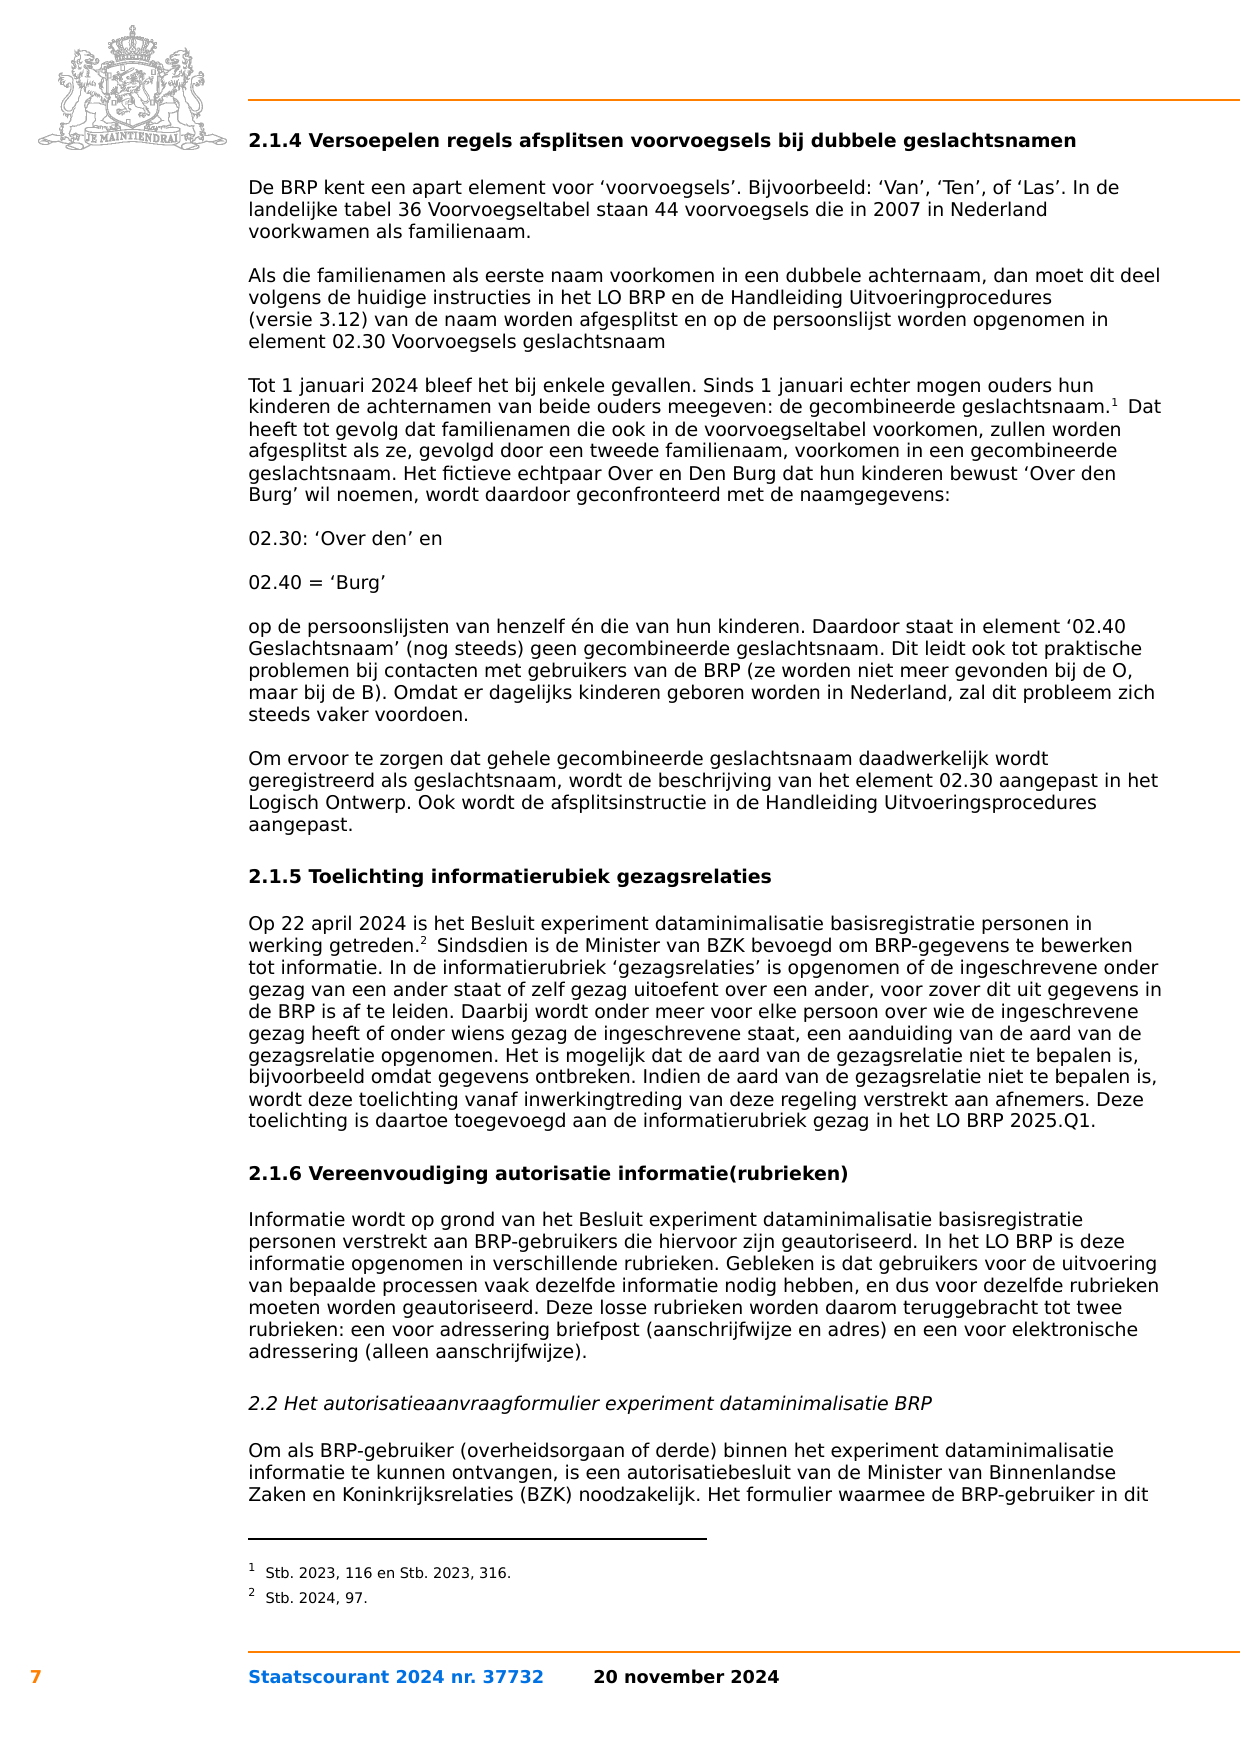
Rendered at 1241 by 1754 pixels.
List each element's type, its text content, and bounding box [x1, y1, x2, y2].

picture [38, 25, 227, 150]
text 02.30: ‘Over den’ en [248, 528, 1163, 550]
text 02.40 = ‘Burg’ [248, 572, 1163, 594]
text Informatie wordt op grond van het Besluit experiment dataminimalisatie basisregistratie personen verstrekt aan BRP-gebruikers die hiervoor zijn geautoriseerd. In het LO BRP is deze informatie opgenomen in verschillende rubrieken. Gebleken is dat gebruikers voor de uitvoering van bepaalde processen vaak dezelfde informatie nodig hebben, en dus voor dezelfde rubrieken moeten worden geautoriseerd. Deze losse rubrieken worden daarom teruggebracht tot twee rubrieken: een voor adressering briefpost (aanschrijfwijze en adres) en een voor elektronische adressering (alleen aanschrijfwijze). [248, 1209, 1163, 1363]
text Stb. 2023, 116 en Stb. 2023, 316. [248, 1561, 1163, 1583]
text Om ervoor te zorgen dat gehele gecombineerde geslachtsnaam daadwerkelijk wordt geregistreerd als geslachtsnaam, wordt de beschrijving van het element 02.30 aangepast in het Logisch Ontwerp. Ook wordt de afsplitsinstructie in de Handleiding Uitvoeringsprocedures aangepast. [248, 748, 1163, 836]
subtitle 2.1.5 Toelichting informatierubiek gezagsrelaties [248, 866, 1163, 888]
text Als die familienamen als eerste naam voorkomen in een dubbele achternaam, dan moet dit deel volgens de huidige instructies in het LO BRP en de Handleiding Uitvoeringprocedures (versie 3.12) van de naam worden afgesplitst en op de persoonslijst worden opgenomen in element 02.30 Voorvoegsels geslachtsnaam [248, 265, 1163, 353]
text Op 22 april 2024 is het Besluit experiment dataminimalisatie basisregistratie personen in werking getreden. Sindsdien is de Minister van BZK bevoegd om BRP-gegevens te bewerken tot informatie. In de informatierubriek ‘gezagsrelaties’ is opgenomen of de ingeschrevene onder gezag van een ander staat of zelf gezag uitoefent over een ander, voor zover dit uit gegevens in de BRP is af te leiden. Daarbij wordt onder meer voor elke persoon over wie de ingeschrevene gezag heeft of onder wiens gezag de ingeschrevene staat, een aanduiding van de aard van de gezagsrelatie opgenomen. Het is mogelijk dat de aard van de gezagsrelatie niet te bepalen is, bijvoorbeeld omdat gegevens ontbreken. Indien de aard van de gezagsrelatie niet te bepalen is, wordt deze toelichting vanaf inwerkingtreding van deze regeling verstrekt aan afnemers. Deze toelichting is daartoe toegevoegd aan de informatierubriek gezag in het LO BRP 2025.Q1. [248, 913, 1163, 1132]
text Om als BRP-gebruiker (overheidsorgaan of derde) binnen het experiment dataminimalisatie informatie te kunnen ontvangen, is een autorisatiebesluit van de Minister van Binnenlandse Zaken en Koninkrijksrelaties (BZK) noodzakelijk. Het formulier waarmee de BRP-gebruiker in dit [248, 1440, 1163, 1506]
text De BRP kent een apart element voor ‘voorvoegsels’. Bijvoorbeeld: ‘Van’, ‘Ten’, of ‘Las’. In de landelijke tabel 36 Voorvoegseltabel staan 44 voorvoegsels die in 2007 in Nederland voorkwamen als familienaam. [248, 177, 1163, 243]
text Stb. 2024, 97. [248, 1586, 1163, 1608]
subtitle 2.2 Het autorisatieaanvraagformulier experiment dataminimalisatie BRP [248, 1393, 1163, 1415]
text Tot 1 januari 2024 bleef het bij enkele gevallen. Sinds 1 januari echter mogen ouders hun kinderen de achternamen van beide ouders meegeven: de gecombineerde geslachtsnaam. Dat heeft tot gevolg dat familienamen die ook in de voorvoegseltabel voorkomen, zullen worden afgesplitst als ze, gevolgd door een tweede familienaam, voorkomen in een gecombineerde geslachtsnaam. Het fictieve echtpaar Over en Den Burg dat hun kinderen bewust ‘Over den Burg’ wil noemen, wordt daardoor geconfronteerd met de naamgegevens: [248, 374, 1163, 506]
subtitle 2.1.4 Versoepelen regels afsplitsen voorvoegsels bij dubbele geslachtsnamen [248, 130, 1163, 152]
subtitle 2.1.6 Vereenvoudiging autorisatie informatie(rubrieken) [248, 1162, 1163, 1184]
text op de persoonslijsten van henzelf én die van hun kinderen. Daardoor staat in element ‘02.40 Geslachtsnaam’ (nog steeds) geen gecombineerde geslachtsnaam. Dit leidt ook tot praktische problemen bij contacten met gebruikers van de BRP (ze worden niet meer gevonden bij de O, maar bij de B). Omdat er dagelijks kinderen geboren worden in Nederland, zal dit probleem zich steeds vaker voordoen. [248, 616, 1163, 726]
